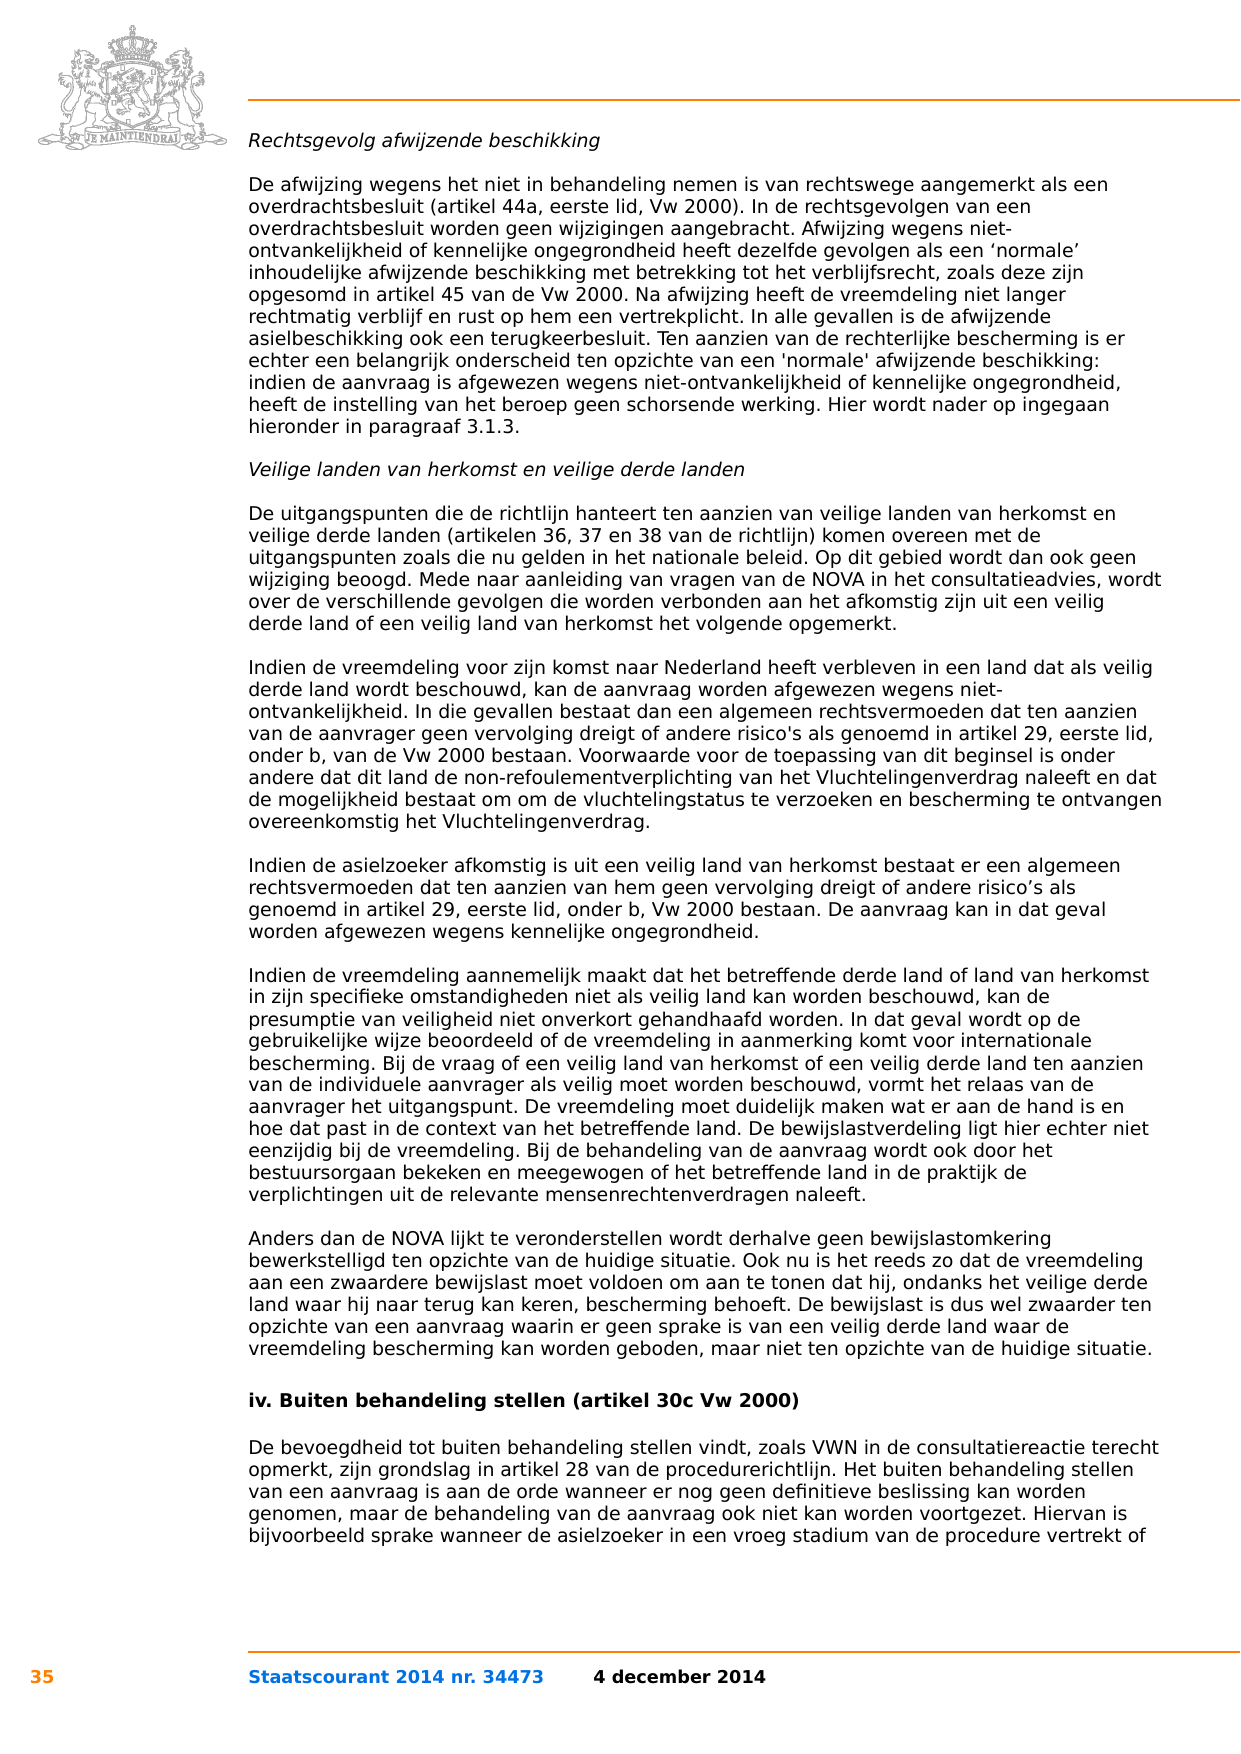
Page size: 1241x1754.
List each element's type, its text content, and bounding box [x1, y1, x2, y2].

text Anders dan de NOVA lijkt te veronderstellen wordt derhalve geen bewijslastomkering bewerkstelligd ten opzichte van de huidige situatie. Ook nu is het reeds zo dat de vreemdeling aan een zwaardere bewijslast moet voldoen om aan te tonen dat hij, ondanks het veilige derde land waar hij naar terug kan keren, bescherming behoeft. De bewijslast is dus wel zwaarder ten opzichte van een aanvraag waarin er geen sprake is van een veilig derde land waar de vreemdeling bescherming kan worden geboden, maar niet ten opzichte van de huidige situatie. [248, 1228, 1163, 1360]
text Indien de vreemdeling aannemelijk maakt dat het betreffende derde land of land van herkomst in zijn specifieke omstandigheden niet als veilig land kan worden beschouwd, kan de presumptie van veiligheid niet onverkort gehandhaafd worden. In dat geval wordt op de gebruikelijke wijze beoordeeld of de vreemdeling in aanmerking komt voor internationale bescherming. Bij de vraag of een veilig land van herkomst of een veilig derde land ten aanzien van de individuele aanvrager als veilig moet worden beschouwd, vormt het relaas van de aanvrager het uitgangspunt. De vreemdeling moet duidelijk maken wat er aan de hand is en hoe dat past in de context van het betreffende land. De bewijslastverdeling ligt hier echter niet eenzijdig bij de vreemdeling. Bij de behandeling van de aanvraag wordt ook door het bestuursorgaan bekeken en meegewogen of het betreffende land in de praktijk de verplichtingen uit de relevante mensenrechtenverdragen naleeft. [248, 964, 1163, 1206]
text De afwijzing wegens het niet in behandeling nemen is van rechtswege aangemerkt als een overdrachtsbesluit (artikel 44a, eerste lid, Vw 2000). In de rechtsgevolgen van een overdrachtsbesluit worden geen wijzigingen aangebracht. Afwijzing wegens niet-ontvankelijkheid of kennelijke ongegrondheid heeft dezelfde gevolgen als een ‘normale’ inhoudelijke afwijzende beschikking met betrekking tot het verblijfsrecht, zoals deze zijn opgesomd in artikel 45 van de Vw 2000. Na afwijzing heeft de vreemdeling niet langer rechtmatig verblijf en rust op hem een vertrekplicht. In alle gevallen is de afwijzende asielbeschikking ook een terugkeerbesluit. Ten aanzien van de rechterlijke bescherming is er echter een belangrijk onderscheid ten opzichte van een 'normale' afwijzende beschikking: indien de aanvraag is afgewezen wegens niet-ontvankelijkheid of kennelijke ongegrondheid, heeft de instelling van het beroep geen schorsende werking. Hier wordt nader op ingegaan hieronder in paragraaf 3.1.3. [248, 174, 1163, 437]
text Indien de vreemdeling voor zijn komst naar Nederland heeft verbleven in een land dat als veilig derde land wordt beschouwd, kan de aanvraag worden afgewezen wegens niet-ontvankelijkheid. In die gevallen bestaat dan een algemeen rechtsvermoeden dat ten aanzien van de aanvrager geen vervolging dreigt of andere risico's als genoemd in artikel 29, eerste lid, onder b, van de Vw 2000 bestaan. Voorwaarde voor de toepassing van dit beginsel is onder andere dat dit land de non-refoulementverplichting van het Vluchtelingenverdrag naleeft en dat de mogelijkheid bestaat om om de vluchtelingstatus te verzoeken en bescherming te ontvangen overeenkomstig het Vluchtelingenverdrag. [248, 657, 1163, 833]
text De uitgangspunten die de richtlijn hanteert ten aanzien van veilige landen van herkomst en veilige derde landen (artikelen 36, 37 en 38 van de richtlijn) komen overeen met de uitgangspunten zoals die nu gelden in het nationale beleid. Op dit gebied wordt dan ook geen wijziging beoogd. Mede naar aanleiding van vragen van de NOVA in het consultatieadvies, wordt over de verschillende gevolgen die worden verbonden aan het afkomstig zijn uit een veilig derde land of een veilig land van herkomst het volgende opgemerkt. [248, 503, 1163, 635]
picture [38, 25, 227, 150]
text De bevoegdheid tot buiten behandeling stellen vindt, zoals VWN in de consultatiereactie terecht opmerkt, zijn grondslag in artikel 28 van de procedurerichtlijn. Het buiten behandeling stellen van een aanvraag is aan de orde wanneer er nog geen definitieve beslissing kan worden genomen, maar de behandeling van de aanvraag ook niet kan worden voortgezet. Hiervan is bijvoorbeeld sprake wanneer de asielzoeker in een vroeg stadium van de procedure vertrekt of [248, 1437, 1163, 1547]
text Indien de asielzoeker afkomstig is uit een veilig land van herkomst bestaat er een algemeen rechtsvermoeden dat ten aanzien van hem geen vervolging dreigt of andere risico’s als genoemd in artikel 29, eerste lid, onder b, Vw 2000 bestaan. De aanvraag kan in dat geval worden afgewezen wegens kennelijke ongegrondheid. [248, 855, 1163, 943]
subtitle Veilige landen van herkomst en veilige derde landen [248, 459, 1163, 481]
subtitle iv. Buiten behandeling stellen (artikel 30c Vw 2000) [248, 1390, 1163, 1412]
subtitle Rechtsgevolg afwijzende beschikking [248, 130, 1163, 152]
